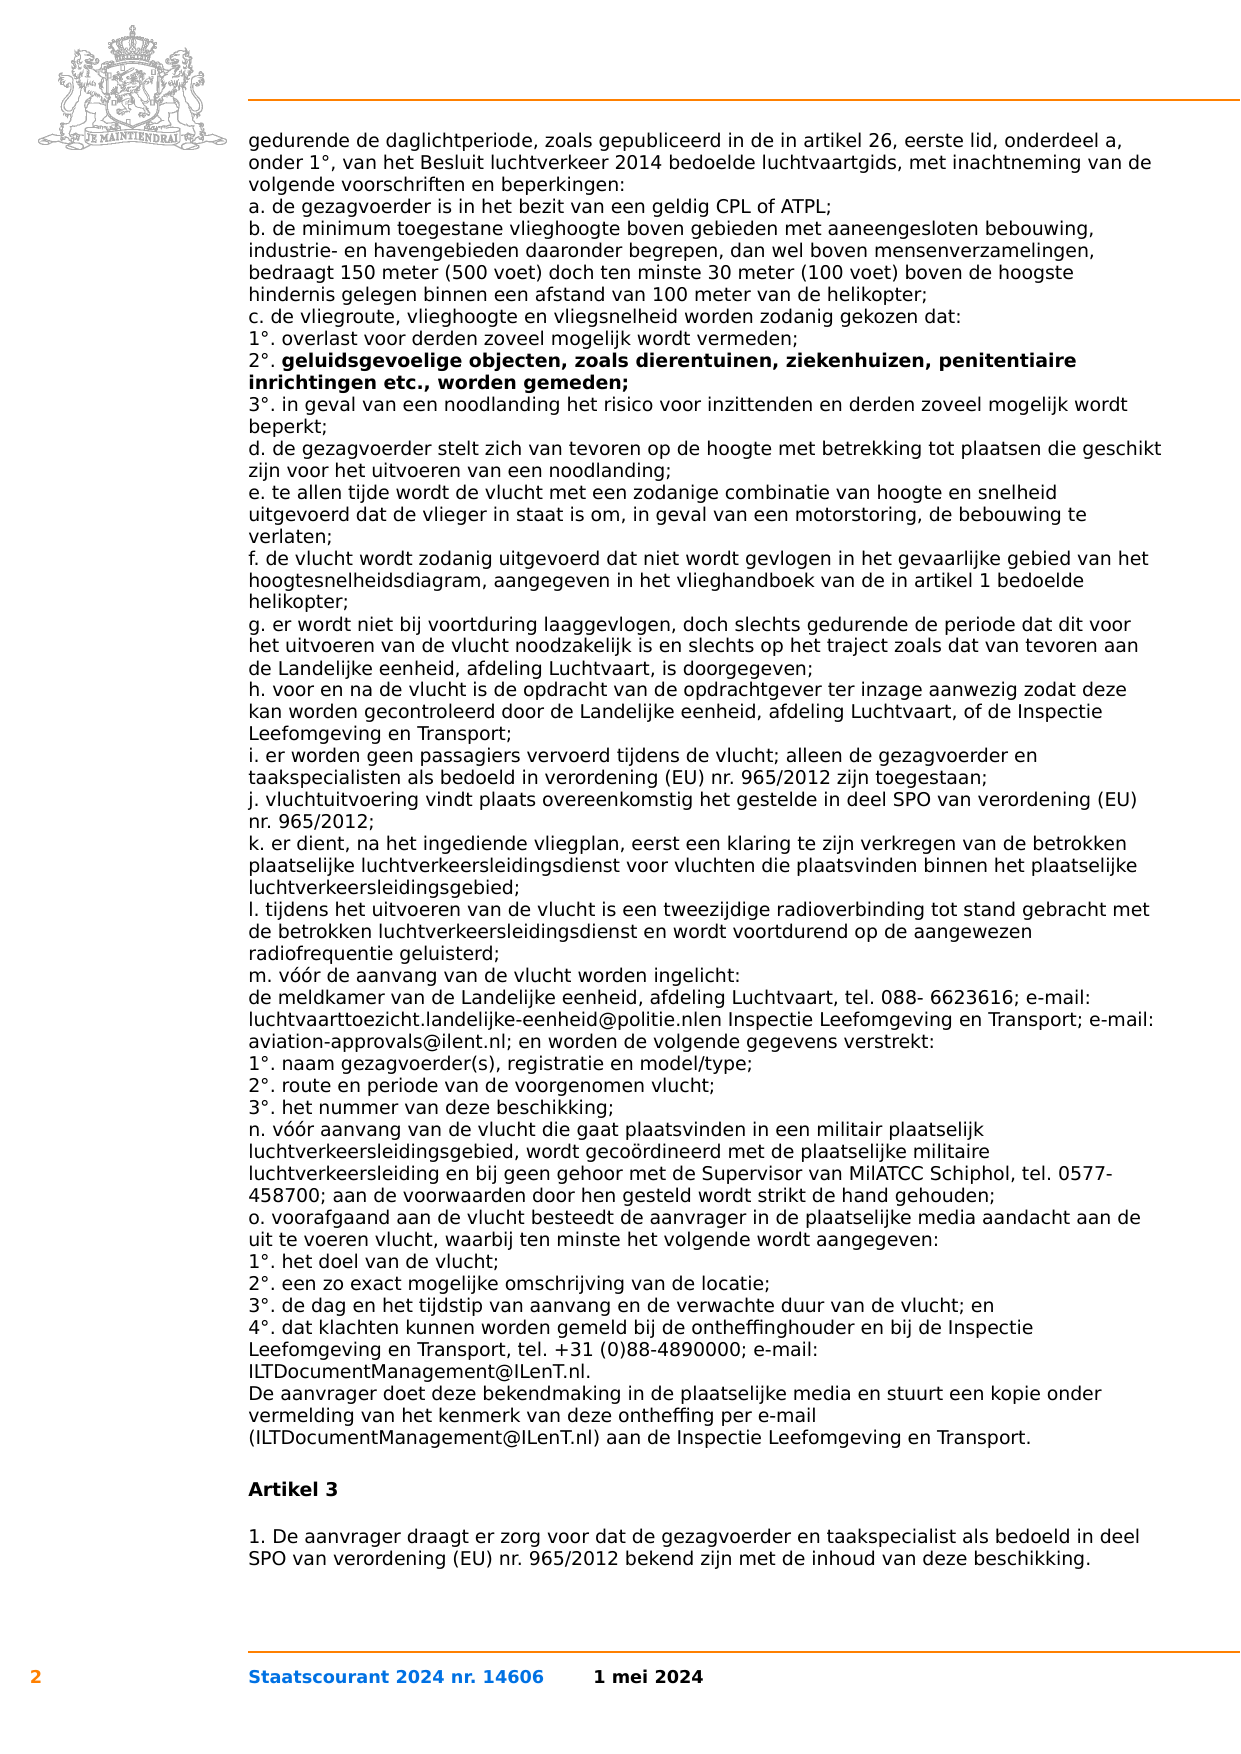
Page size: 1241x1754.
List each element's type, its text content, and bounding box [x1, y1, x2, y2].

text k. er dient, na het ingediende vliegplan, eerst een klaring te zijn verkregen van de betrokken plaatselijke luchtverkeersleidingsdienst voor vluchten die plaatsvinden binnen het plaatselijke luchtverkeersleidingsgebied; [248, 833, 1163, 899]
text 2°. een zo exact mogelijke omschrijving van de locatie; [248, 1273, 1163, 1295]
text 1°. naam gezagvoerder(s), registratie en model/type; [248, 1053, 1163, 1075]
text i. er worden geen passagiers vervoerd tijdens de vlucht; alleen de gezagvoerder en taakspecialisten als bedoeld in verordening (EU) nr. 965/2012 zijn toegestaan; [248, 745, 1163, 789]
subtitle Artikel 3 [248, 1479, 1163, 1501]
text c. de vliegroute, vlieghoogte en vliegsnelheid worden zodanig gekozen dat: [248, 306, 1163, 328]
text 3°. het nummer van deze beschikking; [248, 1097, 1163, 1119]
text n. vóór aanvang van de vlucht die gaat plaatsvinden in een militair plaatselijk luchtverkeersleidingsgebied, wordt gecoördineerd met de plaatselijke militaire luchtverkeersleiding en bij geen gehoor met de Supervisor van MilATCC Schiphol, tel. 0577-458700; aan de voorwaarden door hen gesteld wordt strikt de hand gehouden; [248, 1119, 1163, 1207]
picture [38, 25, 227, 150]
text 1°. het doel van de vlucht; [248, 1251, 1163, 1273]
text a. de gezagvoerder is in het bezit van een geldig CPL of ATPL; [248, 196, 1163, 218]
text l. tijdens het uitvoeren van de vlucht is een tweezijdige radioverbinding tot stand gebracht met de betrokken luchtverkeersleidingsdienst en wordt voortdurend op de aangewezen radiofrequentie geluisterd; [248, 899, 1163, 965]
text 3°. in geval van een noodlanding het risico voor inzittenden en derden zoveel mogelijk wordt beperkt; [248, 394, 1163, 438]
text d. de gezagvoerder stelt zich van tevoren op de hoogte met betrekking tot plaatsen die geschikt zijn voor het uitvoeren van een noodlanding; [248, 438, 1163, 482]
text 1°. overlast voor derden zoveel mogelijk wordt vermeden; [248, 328, 1163, 350]
text 2°. geluidsgevoelige objecten, zoals dierentuinen, ziekenhuizen, penitentiaire inrichtingen etc., worden gemeden; [248, 350, 1163, 394]
text e. te allen tijde wordt de vlucht met een zodanige combinatie van hoogte en snelheid uitgevoerd dat de vlieger in staat is om, in geval van een motorstoring, de bebouwing te verlaten; [248, 482, 1163, 547]
text 2°. route en periode van de voorgenomen vlucht; [248, 1075, 1163, 1097]
text h. voor en na de vlucht is de opdracht van de opdrachtgever ter inzage aanwezig zodat deze kan worden gecontroleerd door de Landelijke eenheid, afdeling Luchtvaart, of de Inspectie Leefomgeving en Transport; [248, 679, 1163, 745]
text De aanvrager doet deze bekendmaking in de plaatselijke media en stuurt een kopie onder vermelding van het kenmerk van deze ontheffing per e-mail (ILTDocumentManagement@ILenT.nl) aan de Inspectie Leefomgeving en Transport. [248, 1383, 1163, 1449]
text g. er wordt niet bij voortduring laaggevlogen, doch slechts gedurende de periode dat dit voor het uitvoeren van de vlucht noodzakelijk is en slechts op het traject zoals dat van tevoren aan de Landelijke eenheid, afdeling Luchtvaart, is doorgegeven; [248, 613, 1163, 679]
text 4°. dat klachten kunnen worden gemeld bij de ontheffinghouder en bij de Inspectie Leefomgeving en Transport, tel. +31 (0)88-4890000; e-mail: ILTDocumentManagement@ILenT.nl. [248, 1317, 1163, 1383]
text de meldkamer van de Landelijke eenheid, afdeling Luchtvaart, tel. 088- 6623616; e-mail: luchtvaarttoezicht.landelijke-eenheid@politie.nlen Inspectie Leefomgeving en Transport; e-mail: aviation-approvals@ilent.nl; en worden de volgende gegevens verstrekt: [248, 987, 1163, 1053]
text m. vóór de aanvang van de vlucht worden ingelicht: [248, 965, 1163, 987]
text j. vluchtuitvoering vindt plaats overeenkomstig het gestelde in deel SPO van verordening (EU) nr. 965/2012; [248, 789, 1163, 833]
text 3°. de dag en het tijdstip van aanvang en de verwachte duur van de vlucht; en [248, 1295, 1163, 1317]
text b. de minimum toegestane vlieghoogte boven gebieden met aaneengesloten bebouwing, industrie- en havengebieden daaronder begrepen, dan wel boven mensenverzamelingen, bedraagt 150 meter (500 voet) doch ten minste 30 meter (100 voet) boven de hoogste hindernis gelegen binnen een afstand van 100 meter van de helikopter; [248, 218, 1163, 306]
text o. voorafgaand aan de vlucht besteedt de aanvrager in de plaatselijke media aandacht aan de uit te voeren vlucht, waarbij ten minste het volgende wordt aangegeven: [248, 1207, 1163, 1251]
text f. de vlucht wordt zodanig uitgevoerd dat niet wordt gevlogen in het gevaarlijke gebied van het hoogtesnelheidsdiagram, aangegeven in het vlieghandboek van de in artikel 1 bedoelde helikopter; [248, 547, 1163, 613]
text 1. De aanvrager draagt er zorg voor dat de gezagvoerder en taakspecialist als bedoeld in deel SPO van verordening (EU) nr. 965/2012 bekend zijn met de inhoud van deze beschikking. [248, 1526, 1163, 1569]
text gedurende de daglichtperiode, zoals gepubliceerd in de in artikel 26, eerste lid, onderdeel a, onder 1°, van het Besluit luchtverkeer 2014 bedoelde luchtvaartgids, met inachtneming van de volgende voorschriften en beperkingen: [248, 130, 1163, 196]
